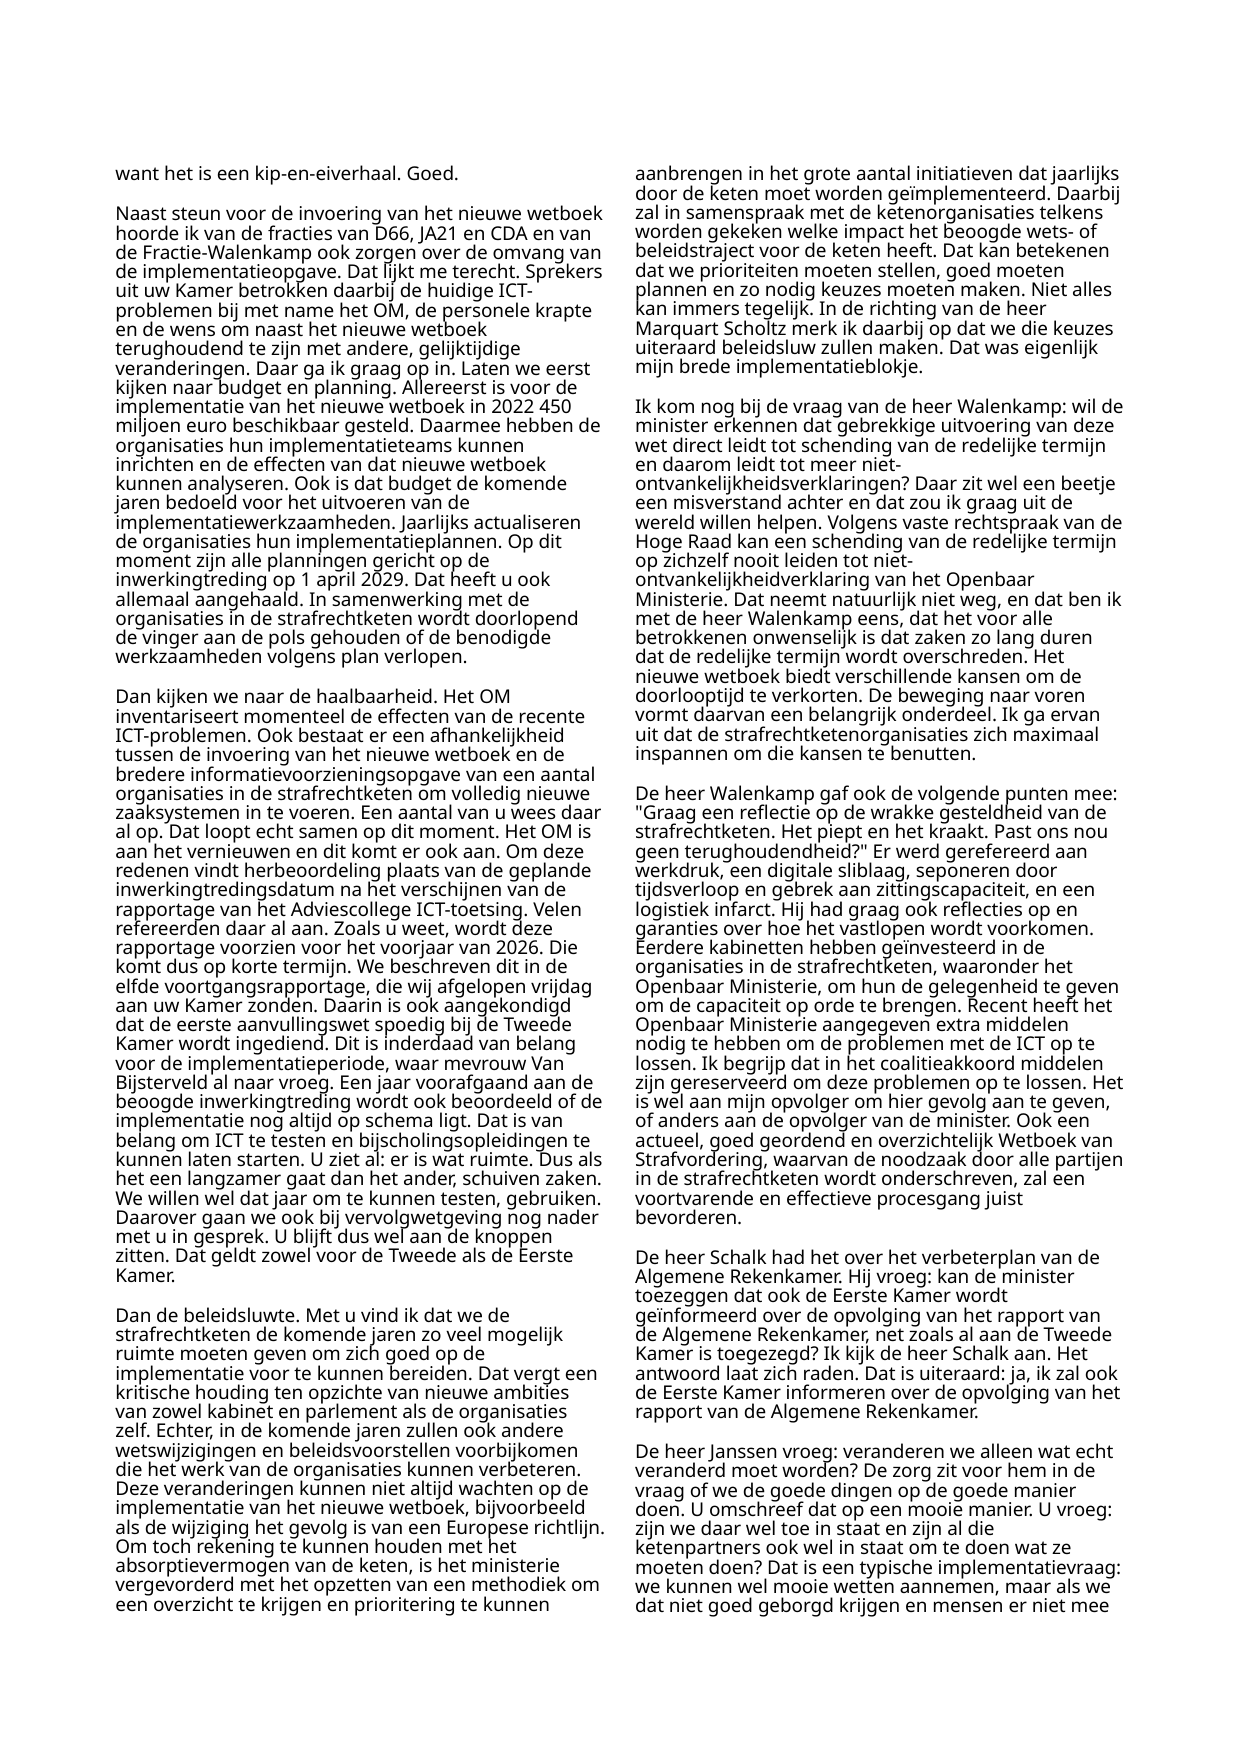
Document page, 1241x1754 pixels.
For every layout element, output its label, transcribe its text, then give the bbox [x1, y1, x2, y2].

text Ik kom nog bij de vraag van de heer Walenkamp: wil de minister erkennen dat gebrekkige uitvoering van deze wet direct leidt tot schending van de redelijke termijn en daarom leidt tot meer niet-ontvankelijkheidsverklaringen? Daar zit wel een beetje een misverstand achter en dat zou ik graag uit de wereld willen helpen. Volgens vaste rechtspraak van de Hoge Raad kan een schending van de redelijke termijn op zichzelf nooit leiden tot niet-ontvankelijkheidverklaring van het Openbaar Ministerie. Dat neemt natuurlijk niet weg, en dat ben ik met de heer Walenkamp eens, dat het voor alle betrokkenen onwenselijk is dat zaken zo lang duren dat de redelijke termijn wordt overschreden. Het nieuwe wetboek biedt verschillende kansen om de doorlooptijd te verkorten. De beweging naar voren vormt daarvan een belangrijk onderdeel. Ik ga ervan uit dat de strafrechtketenorganisaties zich maximaal inspannen om die kansen te benutten. [635, 398, 1125, 764]
text aanbrengen in het grote aantal initiatieven dat jaarlijks door de keten moet worden geïmplementeerd. Daarbij zal in samenspraak met de ketenorganisaties telkens worden gekeken welke impact het beoogde wets- of beleidstraject voor de keten heeft. Dat kan betekenen dat we prioriteiten moeten stellen, goed moeten plannen en zo nodig keuzes moeten maken. Niet alles kan immers tegelijk. In de richting van de heer Marquart Scholtz merk ik daarbij op dat we die keuzes uiteraard beleidsluw zullen maken. Dat was eigenlijk mijn brede implementatieblokje. [635, 165, 1125, 377]
text Dan kijken we naar de haalbaarheid. Het OM inventariseert momenteel de effecten van de recente ICT-problemen. Ook bestaat er een afhankelijkheid tussen de invoering van het nieuwe wetboek en de bredere informatievoorzieningsopgave van een aantal organisaties in de strafrechtketen om volledig nieuwe zaaksystemen in te voeren. Een aantal van u wees daar al op. Dat loopt echt samen op dit moment. Het OM is aan het vernieuwen en dit komt er ook aan. Om deze redenen vindt herbeoordeling plaats van de geplande inwerkingtredingsdatum na het verschijnen van de rapportage van het Adviescollege ICT-toetsing. Velen refereerden daar al aan. Zoals u weet, wordt deze rapportage voorzien voor het voorjaar van 2026. Die komt dus op korte termijn. We beschreven dit in de elfde voortgangsrapportage, die wij afgelopen vrijdag aan uw Kamer zonden. Daarin is ook aangekondigd dat de eerste aanvullingswet spoedig bij de Tweede Kamer wordt ingediend. Dit is inderdaad van belang voor de implementatieperiode, waar mevrouw Van Bijsterveld al naar vroeg. Een jaar voorafgaand aan de beoogde inwerkingtreding wordt ook beoordeeld of de implementatie nog altijd op schema ligt. Dat is van belang om ICT te testen en bijscholingsopleidingen te kunnen laten starten. U ziet al: er is wat ruimte. Dus als het een langzamer gaat dan het ander, schuiven zaken. We willen wel dat jaar om te kunnen testen, gebruiken. Daarover gaan we ook bij vervolgwetgeving nog nader met u in gesprek. U blijft dus wel aan de knoppen zitten. Dat geldt zowel voor de Tweede als de Eerste Kamer. [115, 688, 605, 1286]
text want het is een kip-en-eiverhaal. Goed. [115, 165, 605, 184]
text De heer Schalk had het over het verbeterplan van de Algemene Rekenkamer. Hij vroeg: kan de minister toezeggen dat ook de Eerste Kamer wordt geïnformeerd over de opvolging van het rapport van de Algemene Rekenkamer, net zoals al aan de Tweede Kamer is toegezegd? Ik kijk de heer Schalk aan. Het antwoord laat zich raden. Dat is uiteraard: ja, ik zal ook de Eerste Kamer informeren over de opvolging van het rapport van de Algemene Rekenkamer. [635, 1249, 1125, 1422]
text Dan de beleidsluwte. Met u vind ik dat we de strafrechtketen de komende jaren zo veel mogelijk ruimte moeten geven om zich goed op de implementatie voor te kunnen bereiden. Dat vergt een kritische houding ten opzichte van nieuwe ambities van zowel kabinet en parlement als de organisaties zelf. Echter, in de komende jaren zullen ook andere wetswijzigingen en beleidsvoorstellen voorbijkomen die het werk van de organisaties kunnen verbeteren. Deze veranderingen kunnen niet altijd wachten op de implementatie van het nieuwe wetboek, bijvoorbeeld als de wijziging het gevolg is van een Europese richtlijn. Om toch rekening te kunnen houden met het absorptievermogen van de keten, is het ministerie vergevorderd met het opzetten van een methodiek om een overzicht te krijgen en prioritering te kunnen [115, 1307, 605, 1615]
text De heer Janssen vroeg: veranderen we alleen wat echt veranderd moet worden? De zorg zit voor hem in de vraag of we de goede dingen op de goede manier doen. U omschreef dat op een mooie manier. U vroeg: zijn we daar wel toe in staat en zijn al die ketenpartners ook wel in staat om te doen wat ze moeten doen? Dat is een typische implementatievraag: we kunnen wel mooie wetten aannemen, maar als we dat niet goed geborgd krijgen en mensen er niet mee [635, 1443, 1125, 1616]
text De heer Walenkamp gaf ook de volgende punten mee: "Graag een reflectie op de wrakke gesteldheid van de strafrechtketen. Het piept en het kraakt. Past ons nou geen terughoudendheid?" Er werd gerefereerd aan werkdruk, een digitale sliblaag, seponeren door tijdsverloop en gebrek aan zittingscapaciteit, en een logistiek infarct. Hij had graag ook reflecties op en garanties over hoe het vastlopen wordt voorkomen. Eerdere kabinetten hebben geïnvesteerd in de organisaties in de strafrechtketen, waaronder het Openbaar Ministerie, om hun de gelegenheid te geven om de capaciteit op orde te brengen. Recent heeft het Openbaar Ministerie aangegeven extra middelen nodig te hebben om de problemen met de ICT op te lossen. Ik begrijp dat in het coalitieakkoord middelen zijn gereserveerd om deze problemen op te lossen. Het is wel aan mijn opvolger om hier gevolg aan te geven, of anders aan de opvolger van de minister. Ook een actueel, goed geordend en overzichtelijk Wetboek van Strafvordering, waarvan de noodzaak door alle partijen in de strafrechtketen wordt onderschreven, zal een voortvarende en effectieve procesgang juist bevorderen. [635, 785, 1125, 1228]
text Naast steun voor de invoering van het nieuwe wetboek hoorde ik van de fracties van D66, JA21 en CDA en van de Fractie-Walenkamp ook zorgen over de omvang van de implementatieopgave. Dat lijkt me terecht. Sprekers uit uw Kamer betrokken daarbij de huidige ICT-problemen bij met name het OM, de personele krapte en de wens om naast het nieuwe wetboek terughoudend te zijn met andere, gelijktijdige veranderingen. Daar ga ik graag op in. Laten we eerst kijken naar budget en planning. Allereerst is voor de implementatie van het nieuwe wetboek in 2022 450 miljoen euro beschikbaar gesteld. Daarmee hebben de organisaties hun implementatieteams kunnen inrichten en de effecten van dat nieuwe wetboek kunnen analyseren. Ook is dat budget de komende jaren bedoeld voor het uitvoeren van de implementatiewerkzaamheden. Jaarlijks actualiseren de organisaties hun implementatieplannen. Op dit moment zijn alle planningen gericht op de inwerkingtreding op 1 april 2029. Dat heeft u ook allemaal aangehaald. In samenwerking met de organisaties in de strafrechtketen wordt doorlopend de vinger aan de pols gehouden of de benodigde werkzaamheden volgens plan verlopen. [115, 205, 605, 668]
